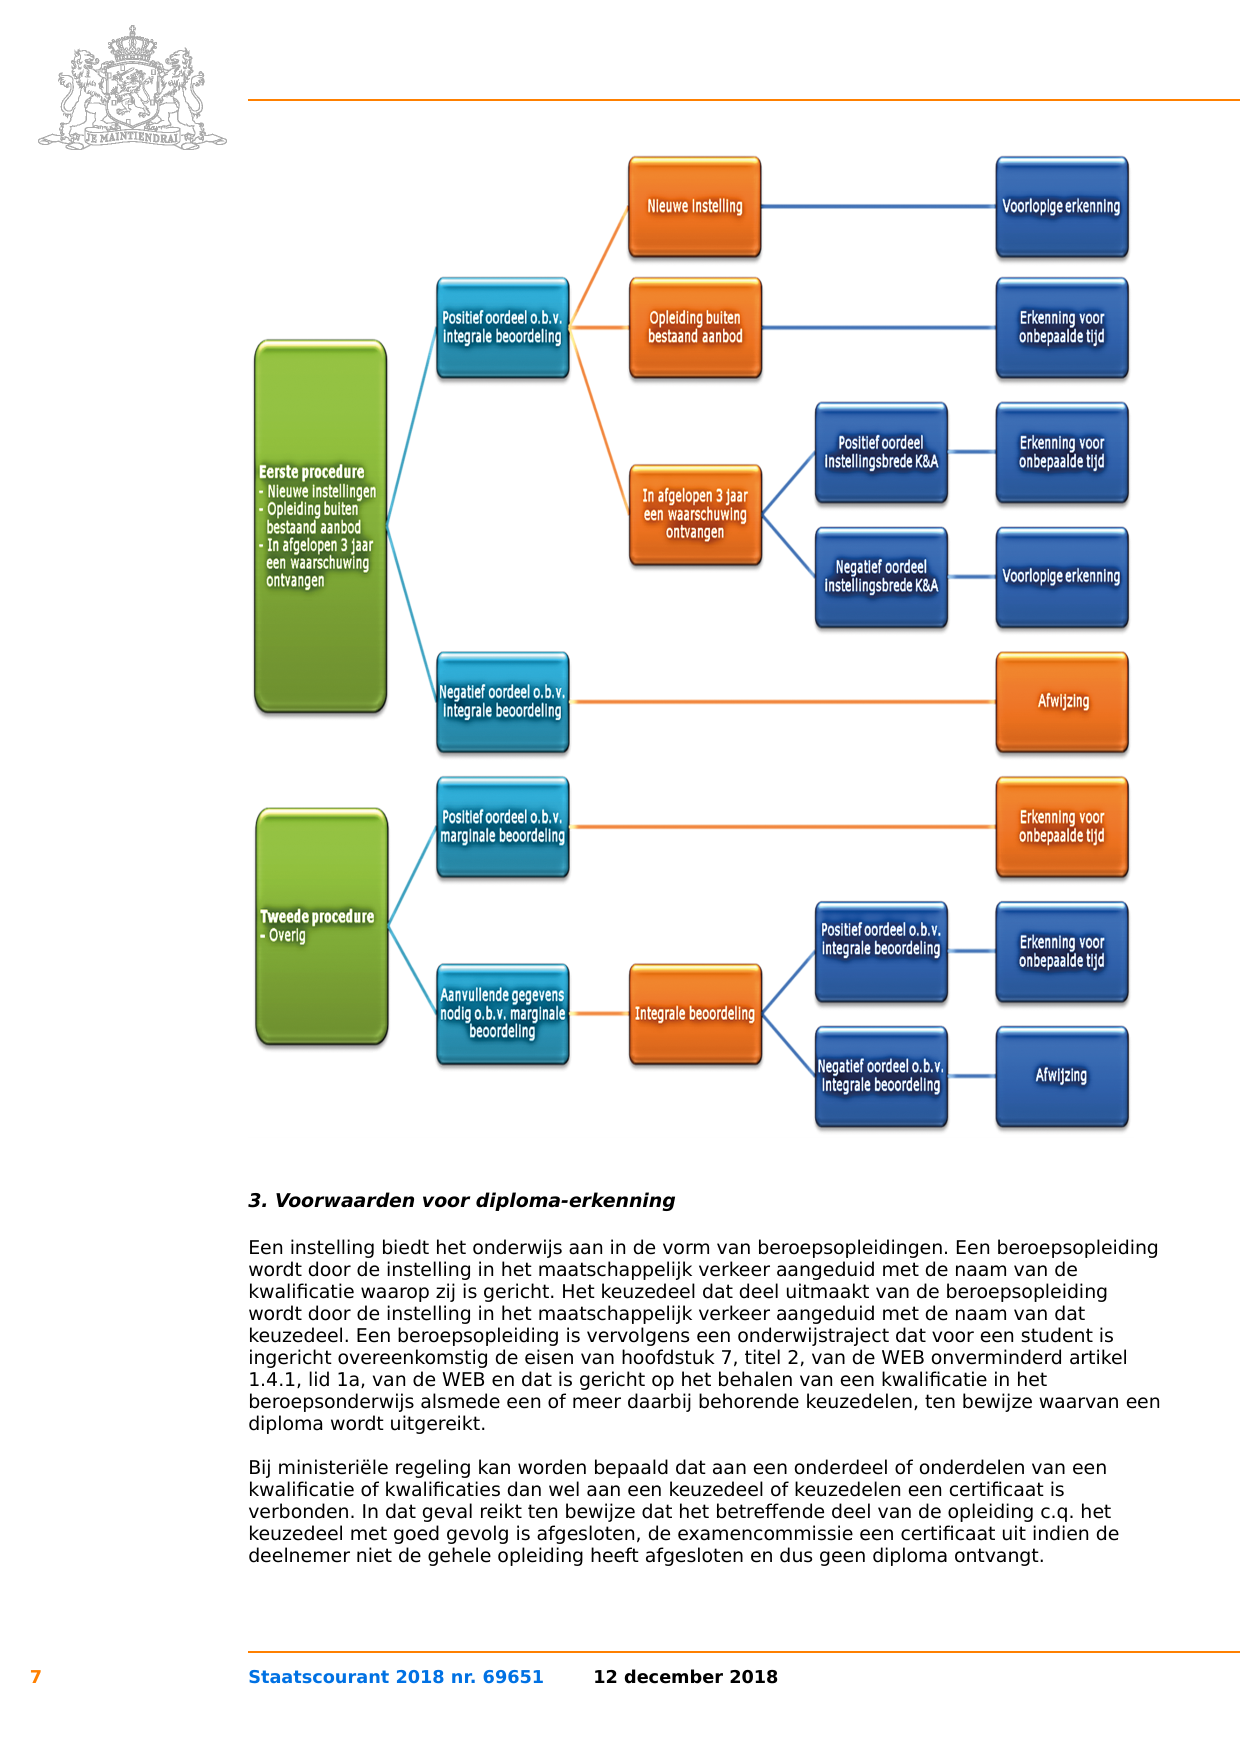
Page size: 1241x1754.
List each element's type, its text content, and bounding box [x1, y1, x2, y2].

text Bij ministeriële regeling kan worden bepaald dat aan een onderdeel of onderdelen van een kwalificatie of kwalificaties dan wel aan een keuzedeel of keuzedelen een certificaat is verbonden. In dat geval reikt ten bewijze dat het betreffende deel van de opleiding c.q. het keuzedeel met goed gevolg is afgesloten, de examencommissie een certificaat uit indien de deelnemer niet de gehele opleiding heeft afgesloten en dus geen diploma ontvangt. [248, 1457, 1163, 1567]
picture [38, 25, 227, 150]
text Een instelling biedt het onderwijs aan in de vorm van beroepsopleidingen. Een beroepsopleiding wordt door de instelling in het maatschappelijk verkeer aangeduid met de naam van de kwalificatie waarop zij is gericht. Het keuzedeel dat deel uitmaakt van de beroepsopleiding wordt door de instelling in het maatschappelijk verkeer aangeduid met de naam van dat keuzedeel. Een beroepsopleiding is vervolgens een onderwijstraject dat voor een student is ingericht overeenkomstig de eisen van hoofdstuk 7, titel 2, van de WEB onverminderd artikel 1.4.1, lid 1a, van de WEB en dat is gericht op het behalen van een kwalificatie in het beroepsonderwijs alsmede een of meer daarbij behorende keuzedelen, ten bewijze waarvan een diploma wordt uitgereikt. [248, 1237, 1163, 1435]
picture [248, 151, 1134, 1138]
subtitle 3. Voorwaarden voor diploma-erkenning [248, 1190, 1163, 1212]
